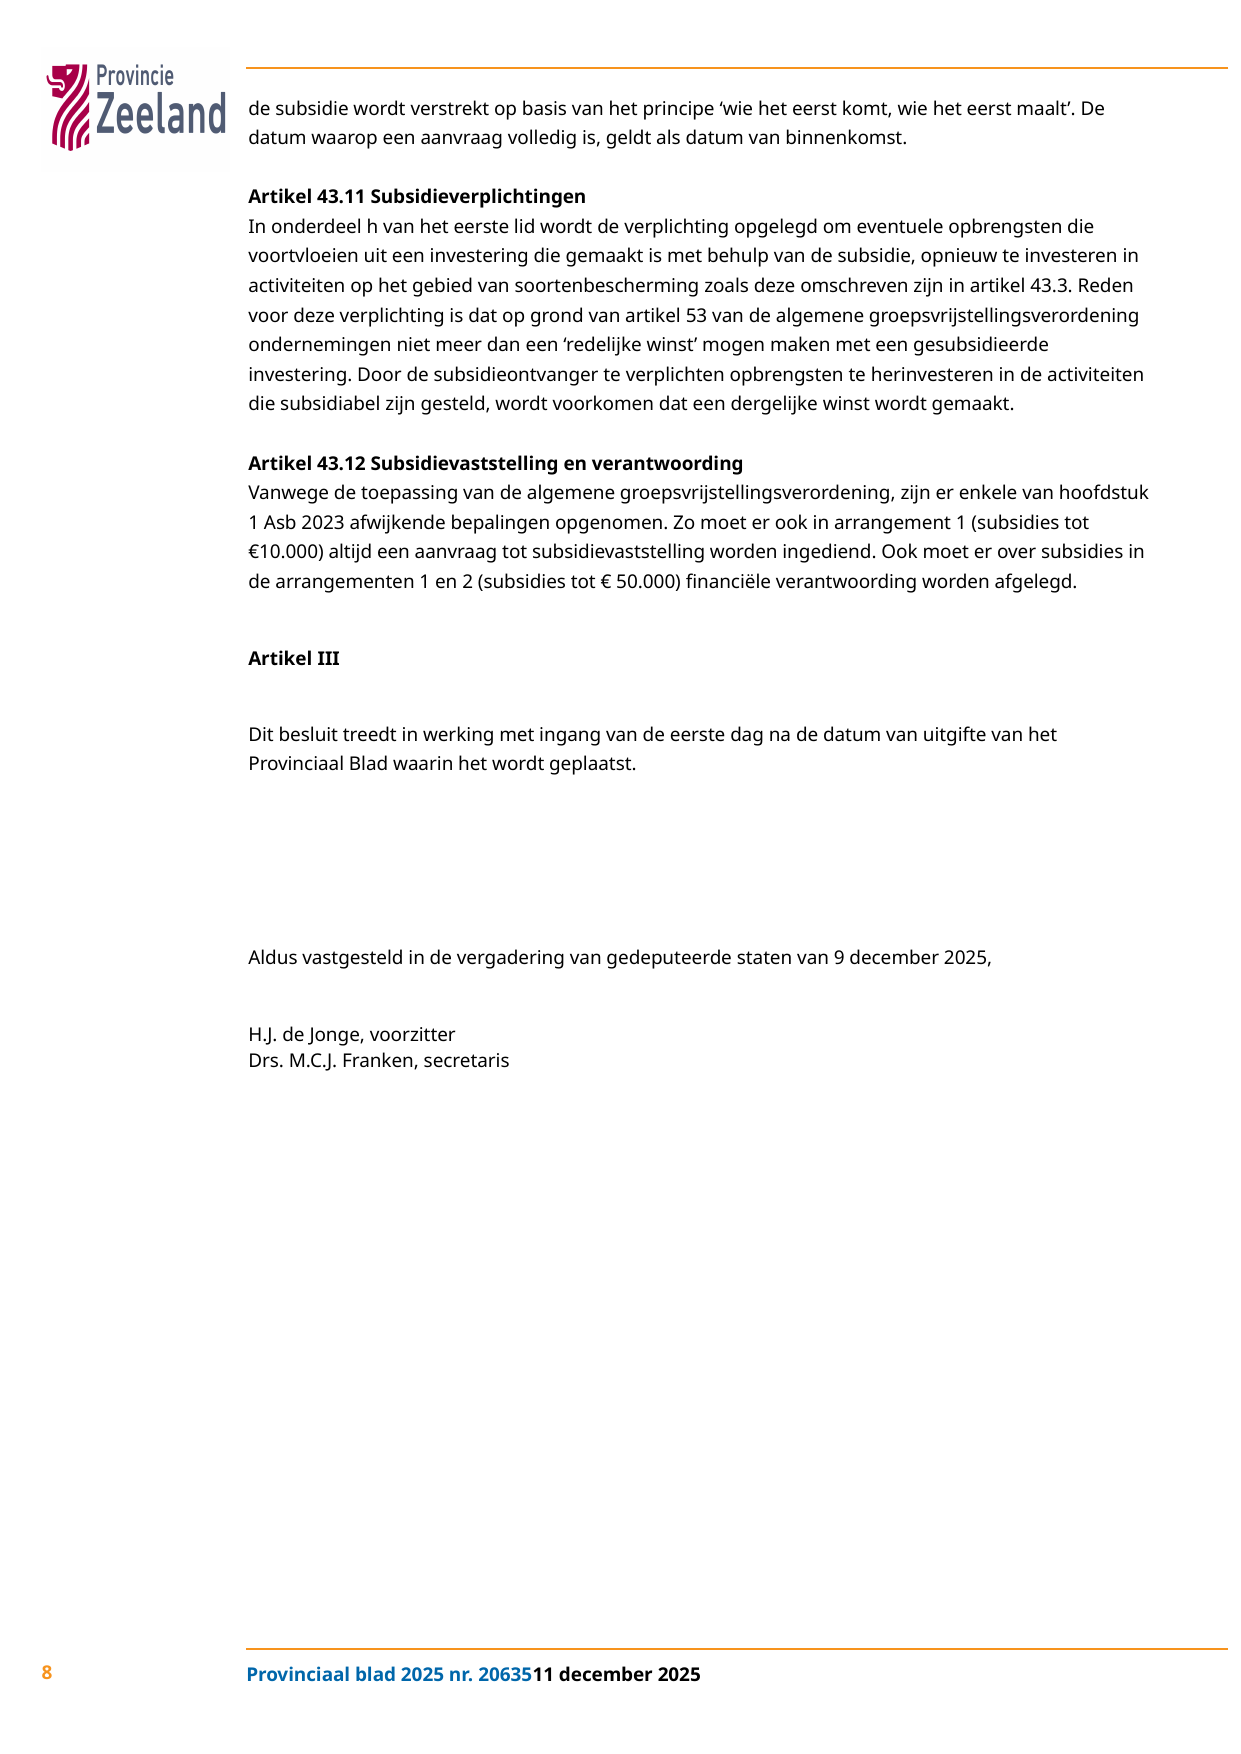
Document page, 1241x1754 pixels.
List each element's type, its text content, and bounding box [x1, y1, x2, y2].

text de subsidie wordt verstrekt op basis van het principe ‘wie het eerst komt, wie het eerst maalt’. De datum waarop een aanvraag volledig is, geldt als datum van binnenkomst. [248, 95, 1152, 150]
text Dit besluit treedt in werking met ingang van de eerste dag na de datum van uitgifte van het Provinciaal Blad waarin het wordt geplaatst. [248, 721, 1152, 776]
text H.J. de Jonge, voorzitter [248, 1021, 1152, 1047]
text Drs. M.C.J. Franken, secretaris [248, 1047, 1152, 1073]
text In onderdeel h van het eerste lid wordt de verplichting opgelegd om eventuele opbrengsten die voortvloeien uit een investering die gemaakt is met behulp van de subsidie, opnieuw te investeren in activiteiten op het gebied van soortenbescherming zoals deze omschreven zijn in artikel 43.3. Reden voor deze verplichting is dat op grond van artikel 53 van de algemene groepsvrijstellingsverordening ondernemingen niet meer dan een ‘redelijke winst’ mogen maken met een gesubsidieerde investering. Door de subsidieontvanger te verplichten opbrengsten te herinvesteren in de activiteiten die subsidiabel zijn gesteld, wordt voorkomen dat een dergelijke winst wordt gemaakt. [248, 213, 1152, 416]
picture [41, 47, 231, 172]
text Artikel 43.12 Subsidievaststelling en verantwoording [248, 450, 1152, 476]
text Aldus vastgesteld in de vergadering van gedeputeerde staten van 9 december 2025, [248, 944, 1152, 970]
text Artikel III [248, 643, 1152, 672]
text Vanwege de toepassing van de algemene groepsvrijstellingsverordening, zijn er enkele van hoofdstuk 1 Asb 2023 afwijkende bepalingen opgenomen. Zo moet er ook in arrangement 1 (subsidies tot €10.000) altijd een aanvraag tot subsidievaststelling worden ingediend. Ook moet er over subsidies in de arrangementen 1 en 2 (subsidies tot € 50.000) financiële verantwoording worden afgelegd. [248, 479, 1152, 594]
text Artikel 43.11 Subsidieverplichtingen [248, 183, 1152, 209]
